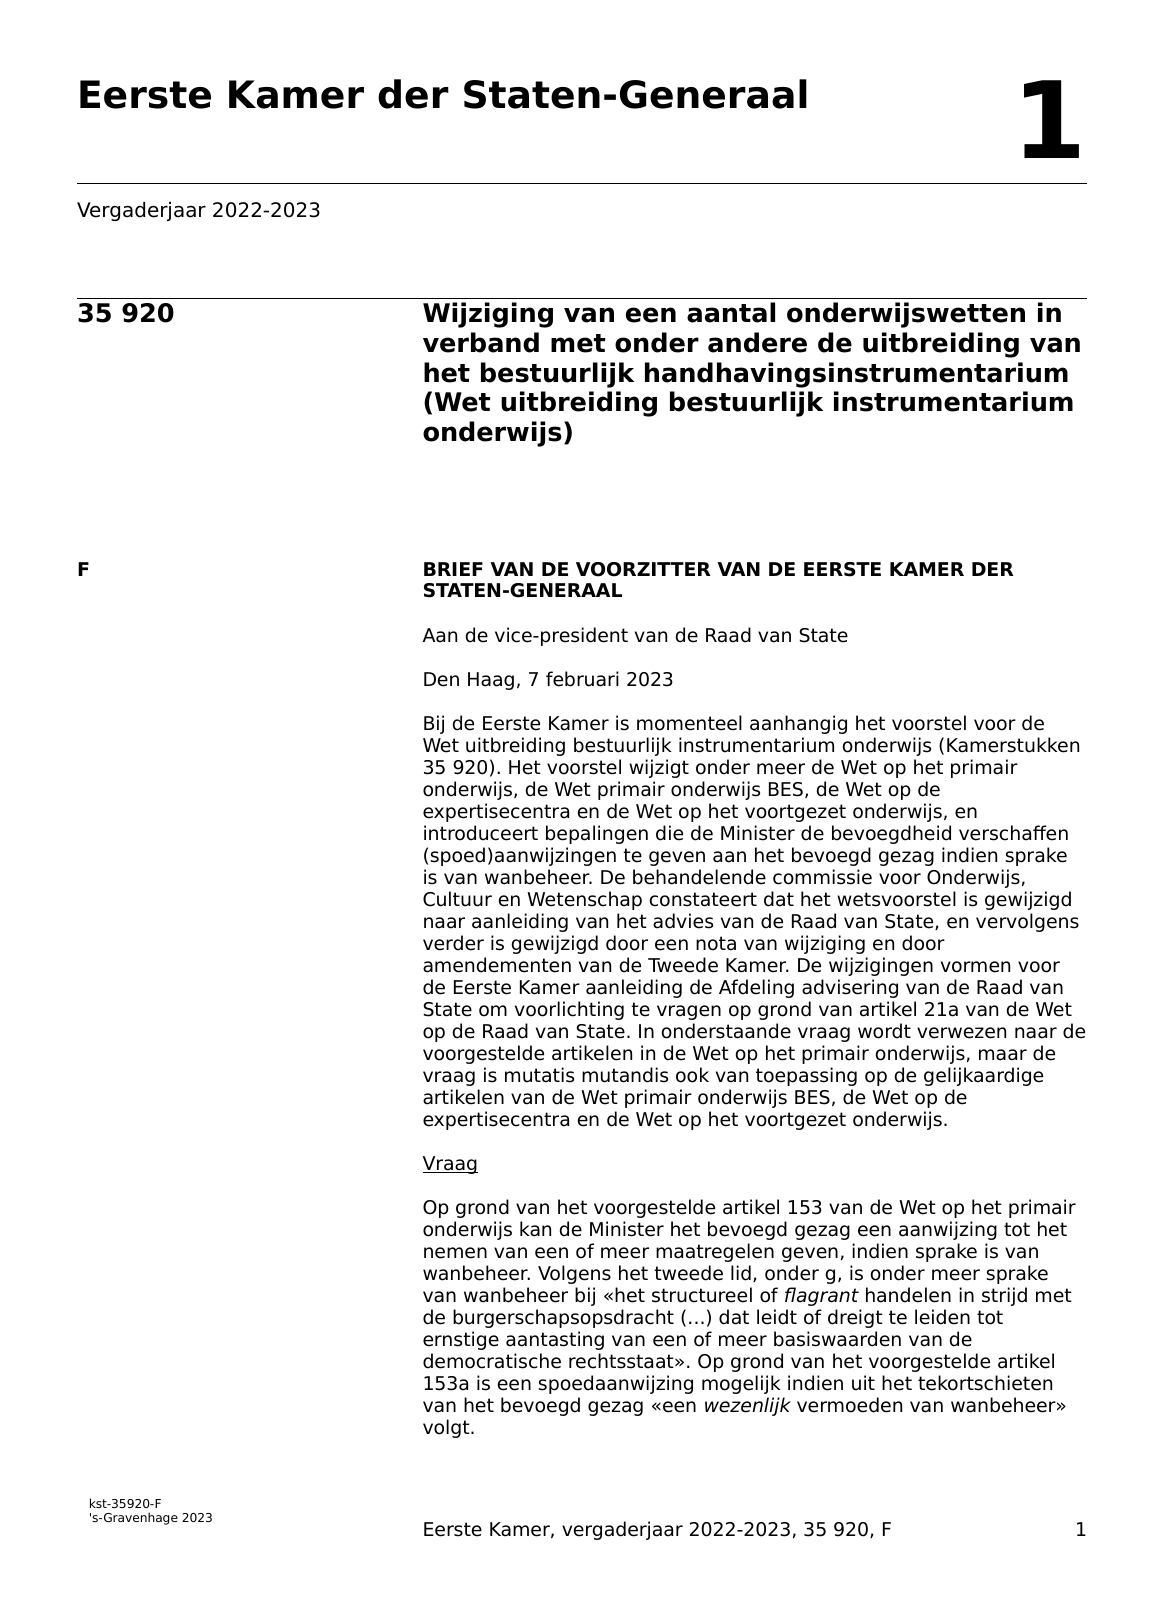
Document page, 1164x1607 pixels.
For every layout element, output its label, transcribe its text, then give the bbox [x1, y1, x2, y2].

text Bij de Eerste Kamer is momenteel aanhangig het voorstel voor de Wet uitbreiding bestuurlijk instrumentarium onderwijs (Kamerstukken 35 920). Het voorstel wijzigt onder meer de Wet op het primair onderwijs, de Wet primair onderwijs BES, de Wet op de expertisecentra en de Wet op het voortgezet onderwijs, en introduceert bepalingen die de Minister de bevoegdheid verschaffen (spoed)aanwijzingen te geven aan het bevoegd gezag indien sprake is van wanbeheer. De behandelende commissie voor Onderwijs, Cultuur en Wetenschap constateert dat het wetsvoorstel is gewijzigd naar aanleiding van het advies van de Raad van State, en vervolgens verder is gewijzigd door een nota van wijziging en door amendementen van de Tweede Kamer. De wijzigingen vormen voor de Eerste Kamer aanleiding de Afdeling advisering van de Raad van State om voorlichting te vragen op grond van artikel 21a van de Wet op de Raad van State. In onderstaande vraag wordt verwezen naar de voorgestelde artikelen in de Wet op het primair onderwijs, maar de vraag is mutatis mutandis ook van toepassing op de gelijkaardige artikelen van de Wet primair onderwijs BES, de Wet op de expertisecentra en de Wet op het voortgezet onderwijs. [422, 713, 1087, 1131]
text Aan de vice-president van de Raad van State [422, 624, 1087, 647]
text Op grond van het voorgestelde artikel 153 van de Wet op het primair onderwijs kan de Minister het bevoegd gezag een aanwijzing tot het nemen van een of meer maatregelen geven, indien sprake is van wanbeheer. Volgens het tweede lid, onder g, is onder meer sprake van wanbeheer bij «het structureel of flagrant handelen in strijd met de burgerschapsopsdracht (...) dat leidt of dreigt te leiden tot ernstige aantasting van een of meer basiswaarden van de democratische rechtsstaat». Op grond van het voorgestelde artikel 153a is een spoedaanwijzing mogelijk indien uit het tekortschieten van het bevoegd gezag «een wezenlijk vermoeden van wanbeheer» volgt. [422, 1197, 1087, 1439]
table_cell Vergaderjaar 2022-2023 [77, 184, 1087, 298]
text 's-Gravenhage 2023 [88, 1511, 323, 1525]
table_header 1 [886, 59, 1087, 183]
subtitle 35 920 Wijziging van een aantal onderwijswetten in verband met onder andere de uitbreiding van het bestuurlijk handhavingsinstrumentarium (Wet uitbreiding bestuurlijk instrumentarium onderwijs) [77, 299, 1087, 447]
text Den Haag, 7 februari 2023 [422, 669, 1087, 691]
table_header Eerste Kamer der Staten-Generaal [77, 59, 886, 183]
subtitle Vraag [422, 1153, 1087, 1175]
text kst-35920-F [88, 1497, 323, 1511]
subtitle F BRIEF VAN DE VOORZITTER VAN DE EERSTE KAMER DER STATEN-GENERAAL [77, 558, 1087, 602]
